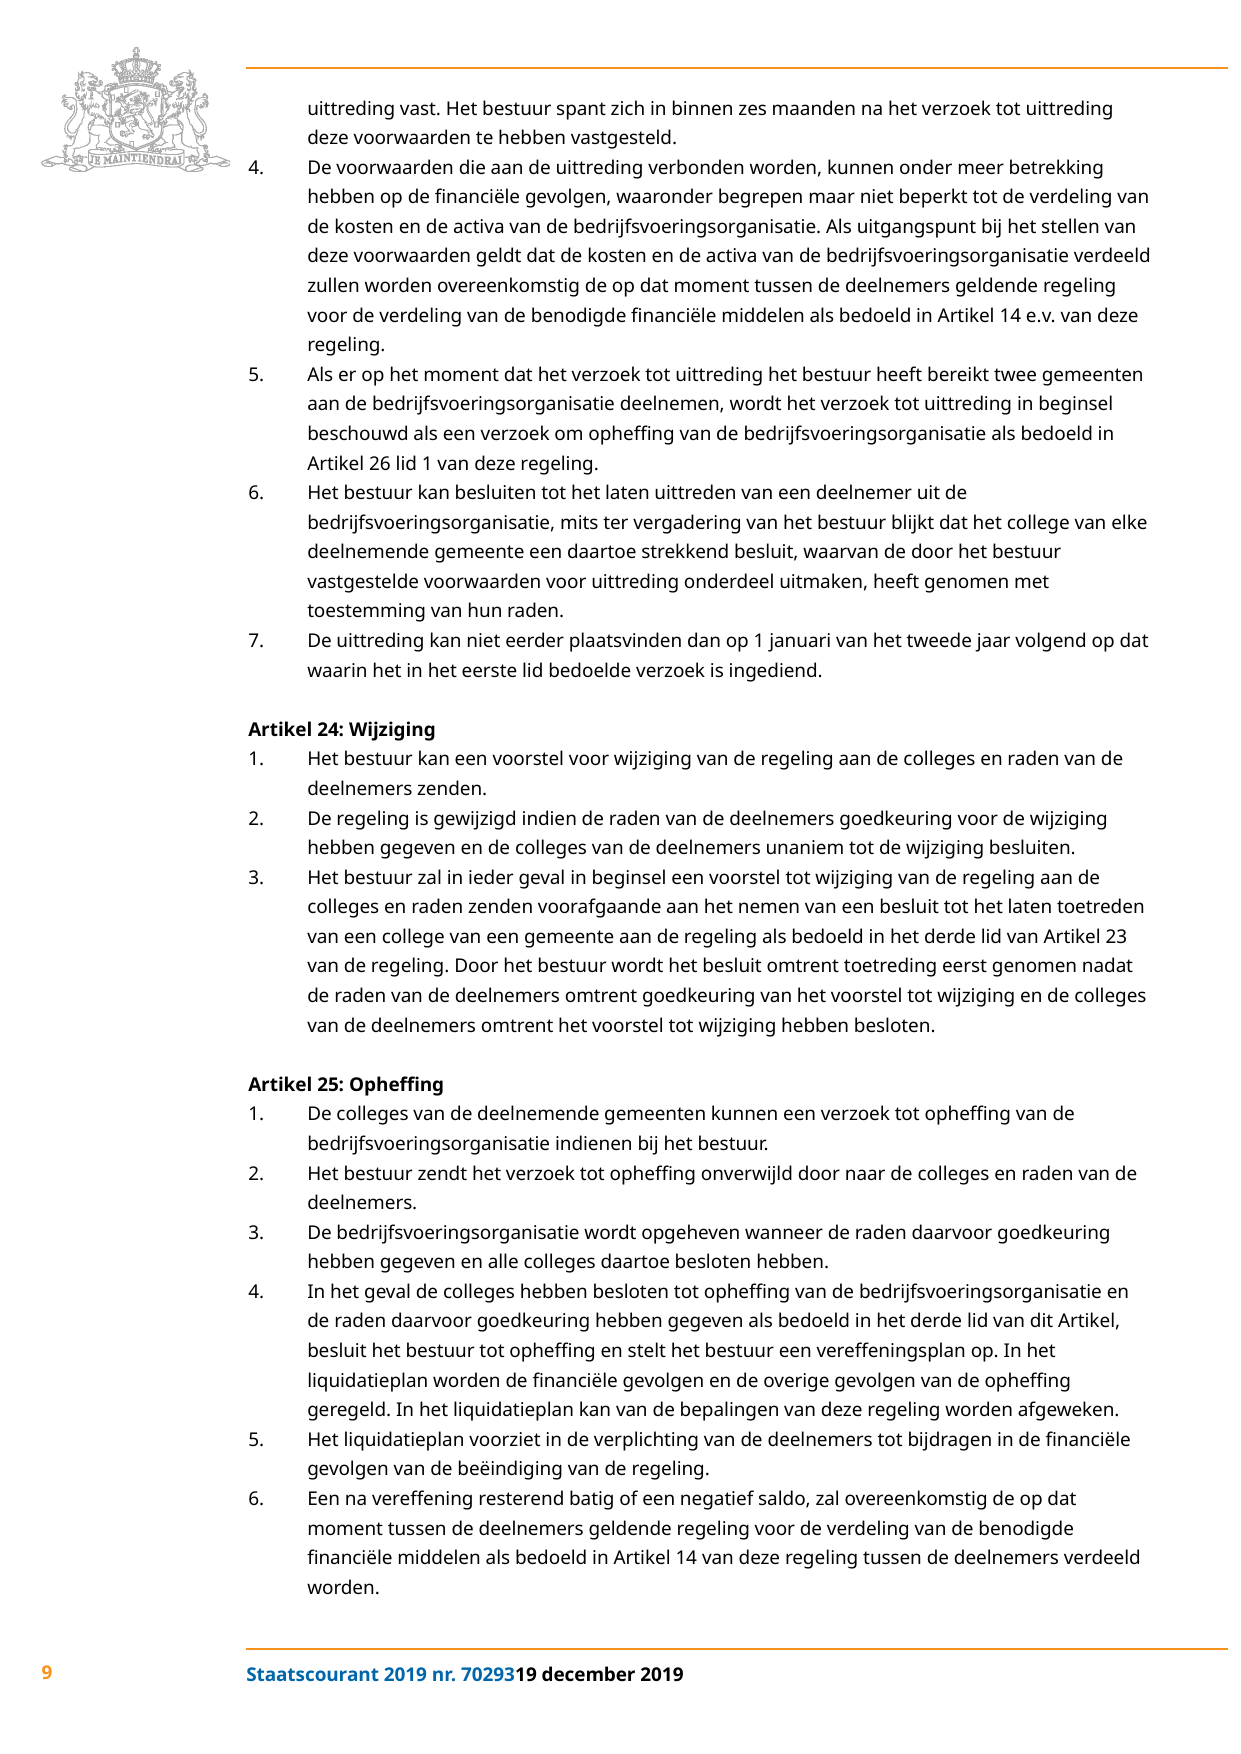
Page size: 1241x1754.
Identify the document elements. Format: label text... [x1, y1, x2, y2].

list De regeling is gewijzigd indien de raden van de deelnemers goedkeuring voor de wijziging hebben gegeven en de colleges van de deelnemers unaniem tot de wijziging besluiten. [248, 805, 1152, 860]
text Artikel 25: Opheffing [248, 1071, 1152, 1097]
list De bedrijfsvoeringsorganisatie wordt opgeheven wanneer de raden daarvoor goedkeuring hebben gegeven en alle colleges daartoe besloten hebben. [248, 1219, 1152, 1274]
picture [41, 47, 231, 172]
list Als er op het moment dat het verzoek tot uittreding het bestuur heeft bereikt twee gemeenten aan de bedrijfsvoeringsorganisatie deelnemen, wordt het verzoek tot uittreding in beginsel beschouwd als een verzoek om opheffing van de bedrijfsvoeringsorganisatie als bedoeld in Artikel 26 lid 1 van deze regeling. [248, 361, 1152, 476]
list De uittreding kan niet eerder plaatsvinden dan op 1 januari van het tweede jaar volgend op dat waarin het in het eerste lid bedoelde verzoek is ingediend. [248, 627, 1152, 683]
list Het bestuur kan een voorstel voor wijziging van de regeling aan de colleges en raden van de deelnemers zenden. [248, 746, 1152, 801]
text Artikel 24: Wijziging [248, 716, 1152, 742]
list Het bestuur zal in ieder geval in beginsel een voorstel tot wijziging van de regeling aan de colleges en raden zenden voorafgaande aan het nemen van een besluit tot het laten toetreden van een college van een gemeente aan de regeling als bedoeld in het derde lid van Artikel 23 van de regeling. Door het bestuur wordt het besluit omtrent toetreding eerst genomen nadat de raden van de deelnemers omtrent goedkeuring van het voorstel tot wijziging en de colleges van de deelnemers omtrent het voorstel tot wijziging hebben besloten. [248, 864, 1152, 1038]
list Het bestuur zendt het verzoek tot opheffing onverwijld door naar de colleges en raden van de deelnemers. [248, 1160, 1152, 1215]
list uittreding vast. Het bestuur spant zich in binnen zes maanden na het verzoek tot uittreding deze voorwaarden te hebben vastgesteld. [248, 95, 1152, 150]
list Het bestuur kan besluiten tot het laten uittreden van een deelnemer uit de bedrijfsvoeringsorganisatie, mits ter vergadering van het bestuur blijkt dat het college van elke deelnemende gemeente een daartoe strekkend besluit, waarvan de door het bestuur vastgestelde voorwaarden voor uittreding onderdeel uitmaken, heeft genomen met toestemming van hun raden. [248, 479, 1152, 623]
list Het liquidatieplan voorziet in de verplichting van de deelnemers tot bijdragen in de financiële gevolgen van de beëindiging van de regeling. [248, 1426, 1152, 1481]
list De voorwaarden die aan de uittreding verbonden worden, kunnen onder meer betrekking hebben op de financiële gevolgen, waaronder begrepen maar niet beperkt tot de verdeling van de kosten en de activa van de bedrijfsvoeringsorganisatie. Als uitgangspunt bij het stellen van deze voorwaarden geldt dat de kosten en de activa van de bedrijfsvoeringsorganisatie verdeeld zullen worden overeenkomstig de op dat moment tussen de deelnemers geldende regeling voor de verdeling van de benodigde financiële middelen als bedoeld in Artikel 14 e.v. van deze regeling. [248, 154, 1152, 357]
list In het geval de colleges hebben besloten tot opheffing van de bedrijfsvoeringsorganisatie en de raden daarvoor goedkeuring hebben gegeven als bedoeld in het derde lid van dit Artikel, besluit het bestuur tot opheffing en stelt het bestuur een vereffeningsplan op. In het liquidatieplan worden de financiële gevolgen en de overige gevolgen van de opheffing geregeld. In het liquidatieplan kan van de bepalingen van deze regeling worden afgeweken. [248, 1278, 1152, 1422]
list De colleges van de deelnemende gemeenten kunnen een verzoek tot opheffing van de bedrijfsvoeringsorganisatie indienen bij het bestuur. [248, 1101, 1152, 1156]
list Een na vereffening resterend batig of een negatief saldo, zal overeenkomstig de op dat moment tussen de deelnemers geldende regeling voor de verdeling van de benodigde financiële middelen als bedoeld in Artikel 14 van deze regeling tussen de deelnemers verdeeld worden. [248, 1485, 1152, 1600]
